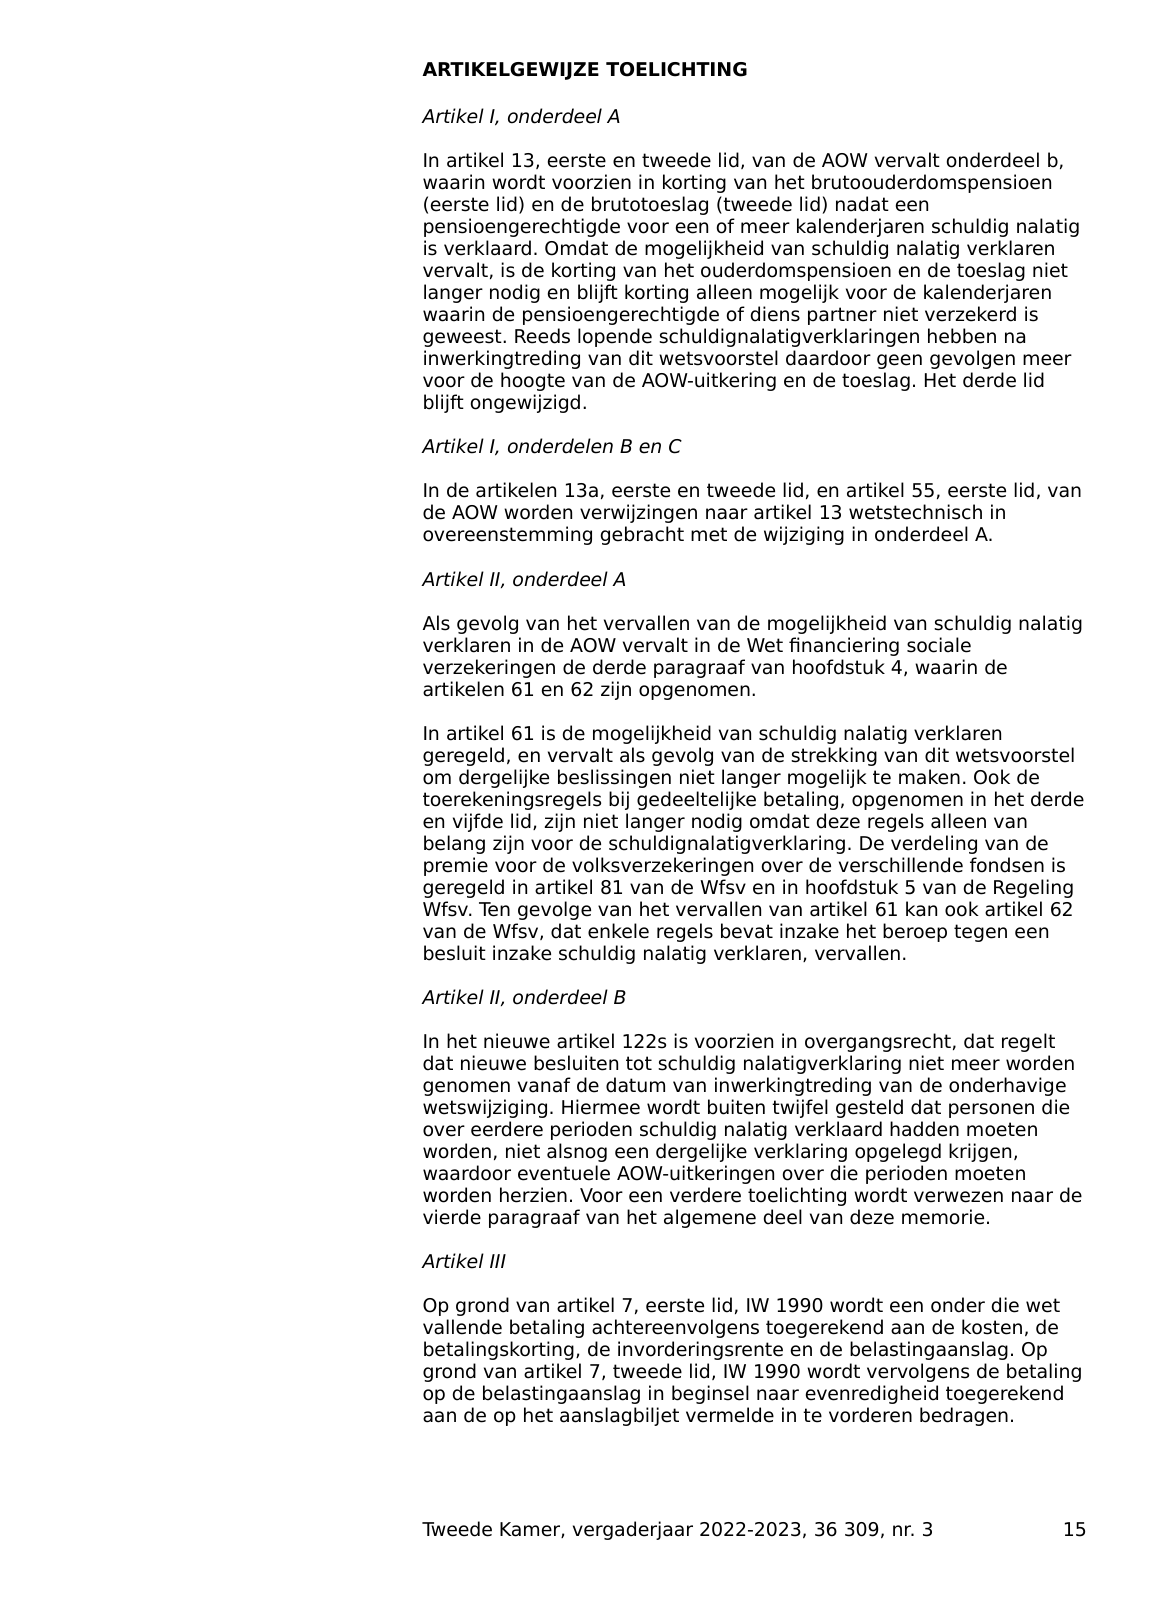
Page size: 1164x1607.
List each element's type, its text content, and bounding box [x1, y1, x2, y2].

subtitle ARTIKELGEWIJZE TOELICHTING [422, 59, 1087, 81]
subtitle Artikel III [422, 1251, 1087, 1273]
subtitle Artikel II, onderdeel A [422, 568, 1087, 590]
text In artikel 61 is de mogelijkheid van schuldig nalatig verklaren geregeld, en vervalt als gevolg van de strekking van dit wetsvoorstel om dergelijke beslissingen niet langer mogelijk te maken. Ook de toerekeningsregels bij gedeeltelijke betaling, opgenomen in het derde en vijfde lid, zijn niet langer nodig omdat deze regels alleen van belang zijn voor de schuldignalatigverklaring. De verdeling van de premie voor de volksverzekeringen over de verschillende fondsen is geregeld in artikel 81 van de Wfsv en in hoofdstuk 5 van de Regeling Wfsv. Ten gevolge van het vervallen van artikel 61 kan ook artikel 62 van de Wfsv, dat enkele regels bevat inzake het beroep tegen een besluit inzake schuldig nalatig verklaren, vervallen. [422, 723, 1087, 964]
subtitle Artikel I, onderdeel A [422, 106, 1087, 128]
text In artikel 13, eerste en tweede lid, van de AOW vervalt onderdeel b, waarin wordt voorzien in korting van het brutoouderdomspensioen (eerste lid) en de brutotoeslag (tweede lid) nadat een pensioengerechtigde voor een of meer kalenderjaren schuldig nalatig is verklaard. Omdat de mogelijkheid van schuldig nalatig verklaren vervalt, is de korting van het ouderdomspensioen en de toeslag niet langer nodig en blijft korting alleen mogelijk voor de kalenderjaren waarin de pensioengerechtigde of diens partner niet verzekerd is geweest. Reeds lopende schuldignalatigverklaringen hebben na inwerkingtreding van dit wetsvoorstel daardoor geen gevolgen meer voor de hoogte van de AOW-uitkering en de toeslag. Het derde lid blijft ongewijzigd. [422, 150, 1087, 414]
text In het nieuwe artikel 122s is voorzien in overgangsrecht, dat regelt dat nieuwe besluiten tot schuldig nalatigverklaring niet meer worden genomen vanaf de datum van inwerkingtreding van de onderhavige wetswijziging. Hiermee wordt buiten twijfel gesteld dat personen die over eerdere perioden schuldig nalatig verklaard hadden moeten worden, niet alsnog een dergelijke verklaring opgelegd krijgen, waardoor eventuele AOW-uitkeringen over die perioden moeten worden herzien. Voor een verdere toelichting wordt verwezen naar de vierde paragraaf van het algemene deel van deze memorie. [422, 1031, 1087, 1229]
text Op grond van artikel 7, eerste lid, IW 1990 wordt een onder die wet vallende betaling achtereenvolgens toegerekend aan de kosten, de betalingskorting, de invorderingsrente en de belastingaanslag. Op grond van artikel 7, tweede lid, IW 1990 wordt vervolgens de betaling op de belastingaanslag in beginsel naar evenredigheid toegerekend aan de op het aanslagbiljet vermelde in te vorderen bedragen. [422, 1295, 1087, 1427]
text In de artikelen 13a, eerste en tweede lid, en artikel 55, eerste lid, van de AOW worden verwijzingen naar artikel 13 wetstechnisch in overeenstemming gebracht met de wijziging in onderdeel A. [422, 480, 1087, 546]
subtitle Artikel I, onderdelen B en C [422, 436, 1087, 458]
text Als gevolg van het vervallen van de mogelijkheid van schuldig nalatig verklaren in de AOW vervalt in de Wet financiering sociale verzekeringen de derde paragraaf van hoofdstuk 4, waarin de artikelen 61 en 62 zijn opgenomen. [422, 613, 1087, 701]
subtitle Artikel II, onderdeel B [422, 987, 1087, 1009]
